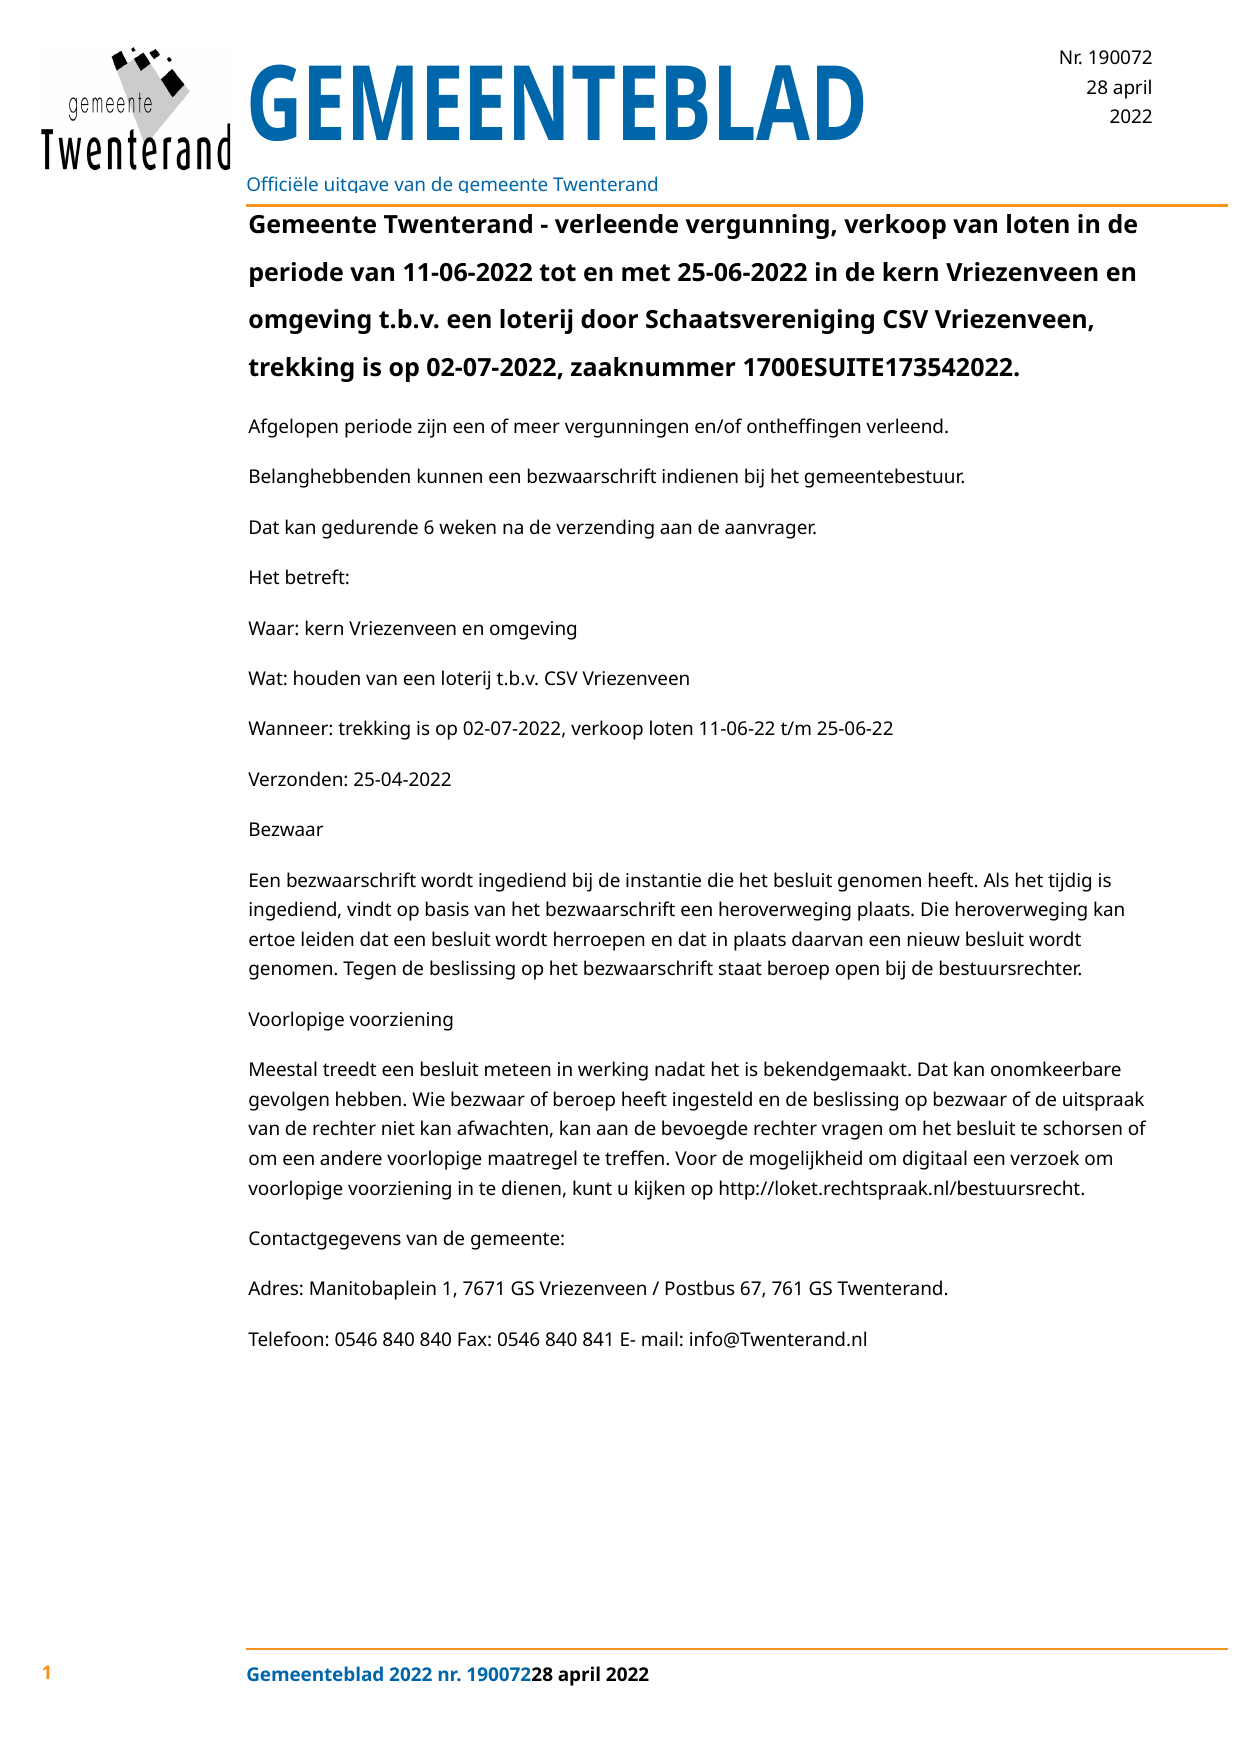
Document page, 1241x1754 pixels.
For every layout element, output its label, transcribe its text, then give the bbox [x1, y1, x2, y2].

text Wanneer: trekking is op 02-07-2022, verkoop loten 11-06-22 t/m 25-06-22 [248, 716, 1152, 741]
text Contactgegevens van de gemeente: [248, 1225, 1152, 1251]
text Telefoon: 0546 840 840 Fax: 0546 840 841 E- mail: info@Twenterand.nl [248, 1326, 1152, 1352]
text Dat kan gedurende 6 weken na de verzending aan de aanvrager. [248, 514, 1152, 540]
text Adres: Manitobaplein 1, 7671 GS Vriezenveen / Postbus 67, 761 GS Twenterand. [248, 1276, 1152, 1301]
text Belanghebbenden kunnen een bezwaarschrift indienen bij het gemeentebestuur. [248, 463, 1152, 489]
text Verzonden: 25-04-2022 [248, 766, 1152, 792]
text Voorlopige voorziening [248, 1006, 1152, 1032]
picture [41, 47, 231, 172]
text Waar: kern Vriezenveen en omgeving [248, 615, 1152, 641]
text Een bezwaarschrift wordt ingediend bij de instantie die het besluit genomen heeft. Als het tijdig is ingediend, vindt op basis van het bezwaarschrift een heroverweging plaats. Die heroverweging kan ertoe leiden dat een besluit wordt herroepen en dat in plaats daarvan een nieuw besluit wordt genomen. Tegen de beslissing op het bezwaarschrift staat beroep open bij de bestuursrechter. [248, 867, 1152, 981]
text Wat: houden van een loterij t.b.v. CSV Vriezenveen [248, 665, 1152, 691]
text Meestal treedt een besluit meteen in werking nadat het is bekendgemaakt. Dat kan onomkeerbare gevolgen hebben. Wie bezwaar of beroep heeft ingesteld en de beslissing op bezwaar of de uitspraak van de rechter niet kan afwachten, kan aan de bevoegde rechter vragen om het besluit te schorsen of om een andere voorlopige maatregel te treffen. Voor de mogelijkheid om digitaal een verzoek om voorlopige voorziening in te dienen, kunt u kijken op http://loket.rechtspraak.nl/bestuursrecht. [248, 1056, 1152, 1201]
text Bezwaar [248, 816, 1152, 842]
text Afgelopen periode zijn een of meer vergunningen en/of ontheffingen verleend. [248, 413, 1152, 439]
text Het betreft: [248, 564, 1152, 590]
text Gemeente Twenterand - verleende vergunning, verkoop van loten in de periode van 11-06-2022 tot en met 25-06-2022 in de kern Vriezenveen en omgeving t.b.v. een loterij door Schaatsvereniging CSV Vriezenveen, trekking is op 02-07-2022, zaaknummer 1700ESUITE173542022. [248, 207, 1152, 384]
